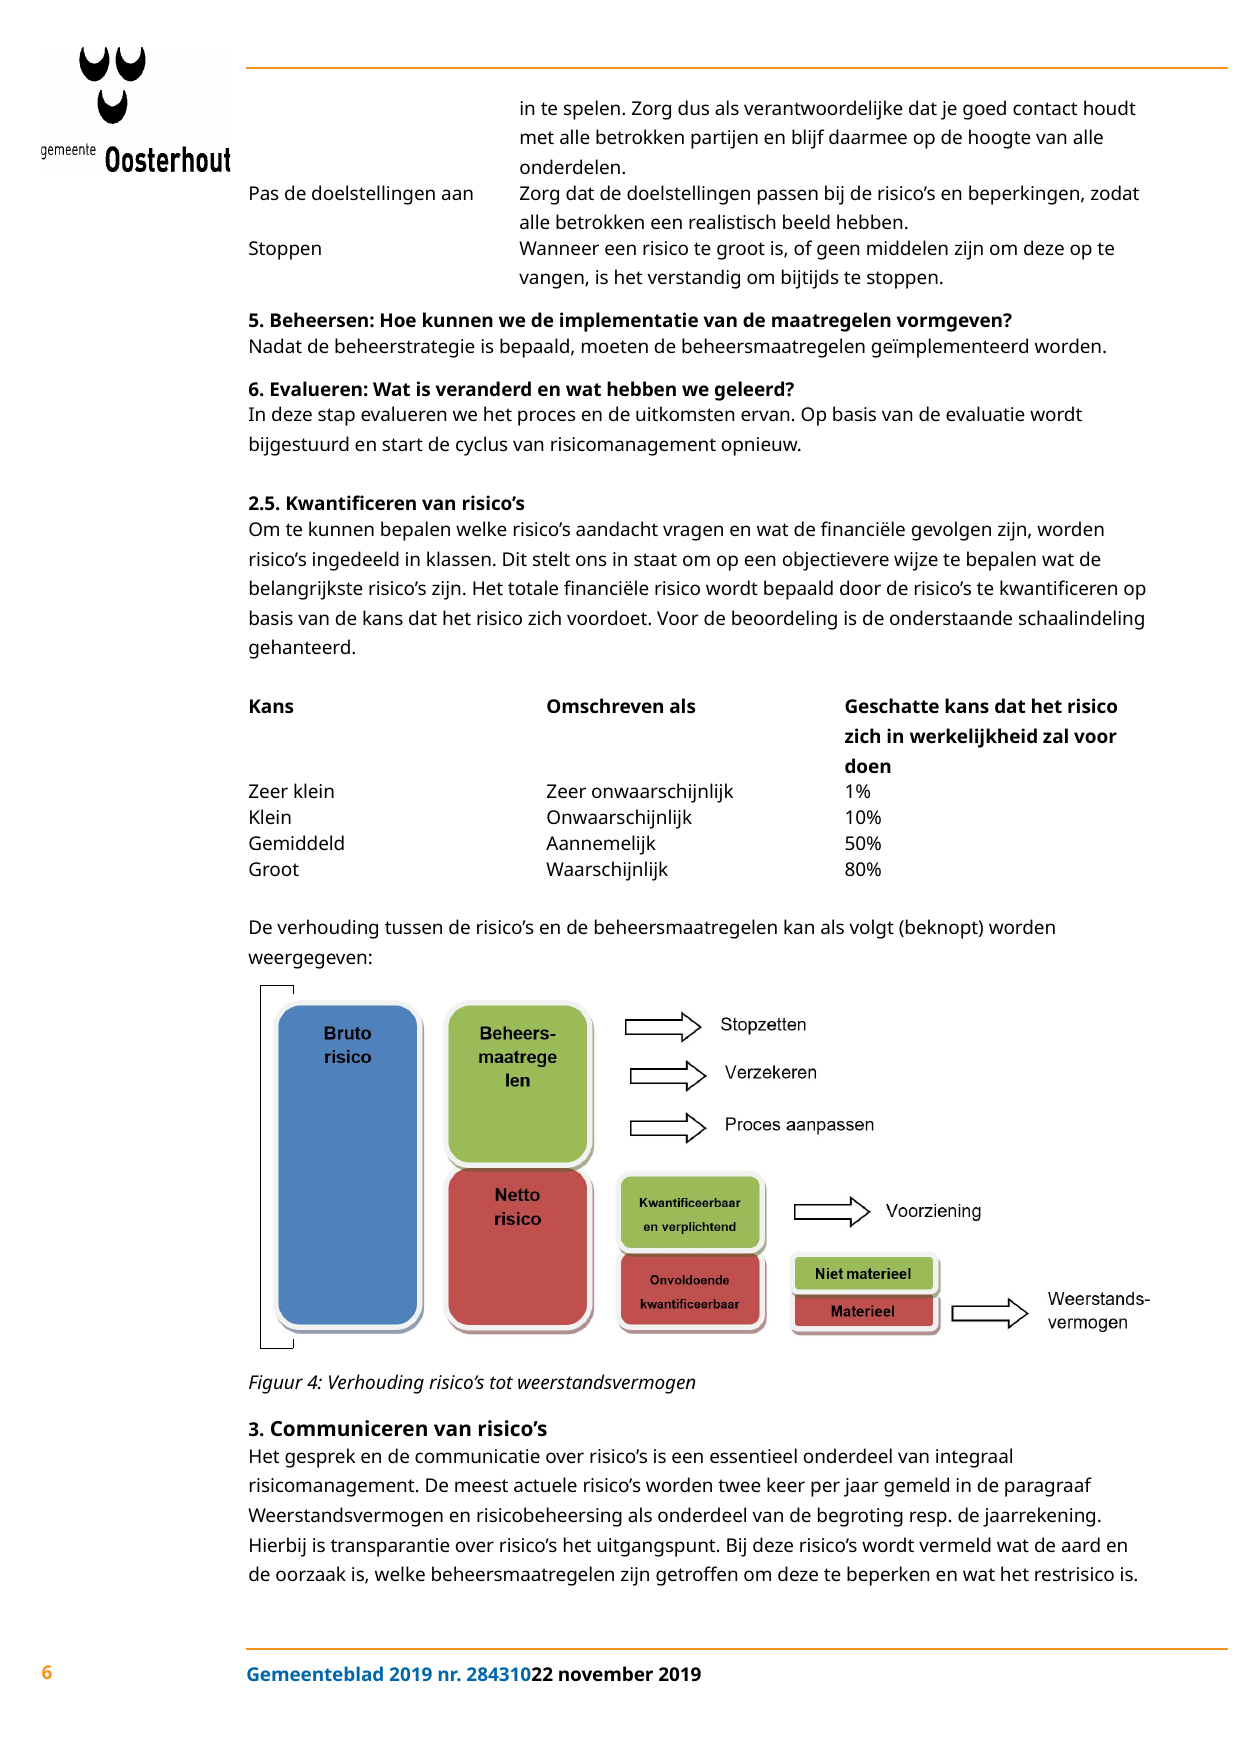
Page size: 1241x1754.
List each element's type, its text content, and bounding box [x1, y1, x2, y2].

picture [268, 994, 1155, 1339]
table_cell Groot [248, 856, 546, 882]
text Om te kunnen bepalen welke risico’s aandacht vragen en wat de financiële gevolgen zijn, worden risico’s ingedeeld in klassen. Dit stelt ons in staat om op een objectievere wijze te bepalen wat de belangrijkste risico’s zijn. Het totale financiële risico wordt bepaald door de risico’s te kwantificeren op basis van de kans dat het risico zich voordoet. Voor de beoordeling is de onderstaande schaalindeling gehanteerd. [248, 516, 1152, 660]
table_cell 1% [844, 779, 1152, 804]
table_cell Wanneer een risico te groot is, of geen middelen zijn om deze op te vangen, is het verstandig om bijtijds te stoppen. [519, 235, 1152, 290]
table_header Omschreven als [546, 694, 844, 779]
table_cell in te spelen. Zorg dus als verantwoordelijke dat je goed contact houdt met alle betrokken partijen en blijf daarmee op de hoogte van alle onderdelen. [519, 95, 1152, 180]
table_cell Waarschijnlijk [546, 856, 844, 882]
table_cell 80% [844, 856, 1152, 882]
text 2.5. Kwantificeren van risico’s [248, 490, 1152, 516]
table_cell Zorg dat de doelstellingen passen bij de risico’s en beperkingen, zodat alle betrokken een realistisch beeld hebben. [519, 180, 1152, 235]
table_header Geschatte kans dat het risico zich in werkelijkheid zal voor doen [844, 694, 1152, 779]
table_cell [248, 95, 519, 180]
text Het gesprek en de communicatie over risico’s is een essentieel onderdeel van integraal risicomanagement. De meest actuele risico’s worden twee keer per jaar gemeld in de paragraaf Weerstandsvermogen en risicobeheersing als onderdeel van de begroting resp. de jaarrekening. Hierbij is transparantie over risico’s het uitgangspunt. Bij deze risico’s wordt vermeld wat de aard en de oorzaak is, welke beheersmaatregelen zijn getroffen om deze te beperken en wat het restrisico is. [248, 1443, 1152, 1587]
table_cell Klein [248, 804, 546, 830]
text Figuur 4: Verhouding risico’s tot weerstandsvermogen [248, 1369, 1152, 1395]
picture [41, 47, 231, 172]
table_cell Onwaarschijnlijk [546, 804, 844, 830]
table_cell Aannemelijk [546, 830, 844, 856]
table_cell 50% [844, 830, 1152, 856]
text Nadat de beheerstrategie is bepaald, moeten de beheersmaatregelen geïmplementeerd worden. [248, 333, 1152, 358]
table_cell Zeer klein [248, 779, 546, 804]
table_cell Zeer onwaarschijnlijk [546, 779, 844, 804]
text 5. Beheersen: Hoe kunnen we de implementatie van de maatregelen vormgeven? [248, 307, 1152, 333]
table_cell 10% [844, 804, 1152, 830]
table_cell Pas de doelstellingen aan [248, 180, 519, 235]
text De verhouding tussen de risico’s en de beheersmaatregelen kan als volgt (beknopt) worden weergegeven: [248, 914, 1152, 970]
text 6. Evalueren: Wat is veranderd en wat hebben we geleerd? [248, 376, 1152, 402]
text In deze stap evalueren we het proces en de uitkomsten ervan. Op basis van de evaluatie wordt bijgestuurd en start de cyclus van risicomanagement opnieuw. [248, 402, 1152, 457]
table_header Kans [248, 694, 546, 779]
table_cell Stoppen [248, 235, 519, 290]
table_cell Gemiddeld [248, 830, 546, 856]
text 3. Communiceren van risico’s [248, 1414, 1152, 1443]
